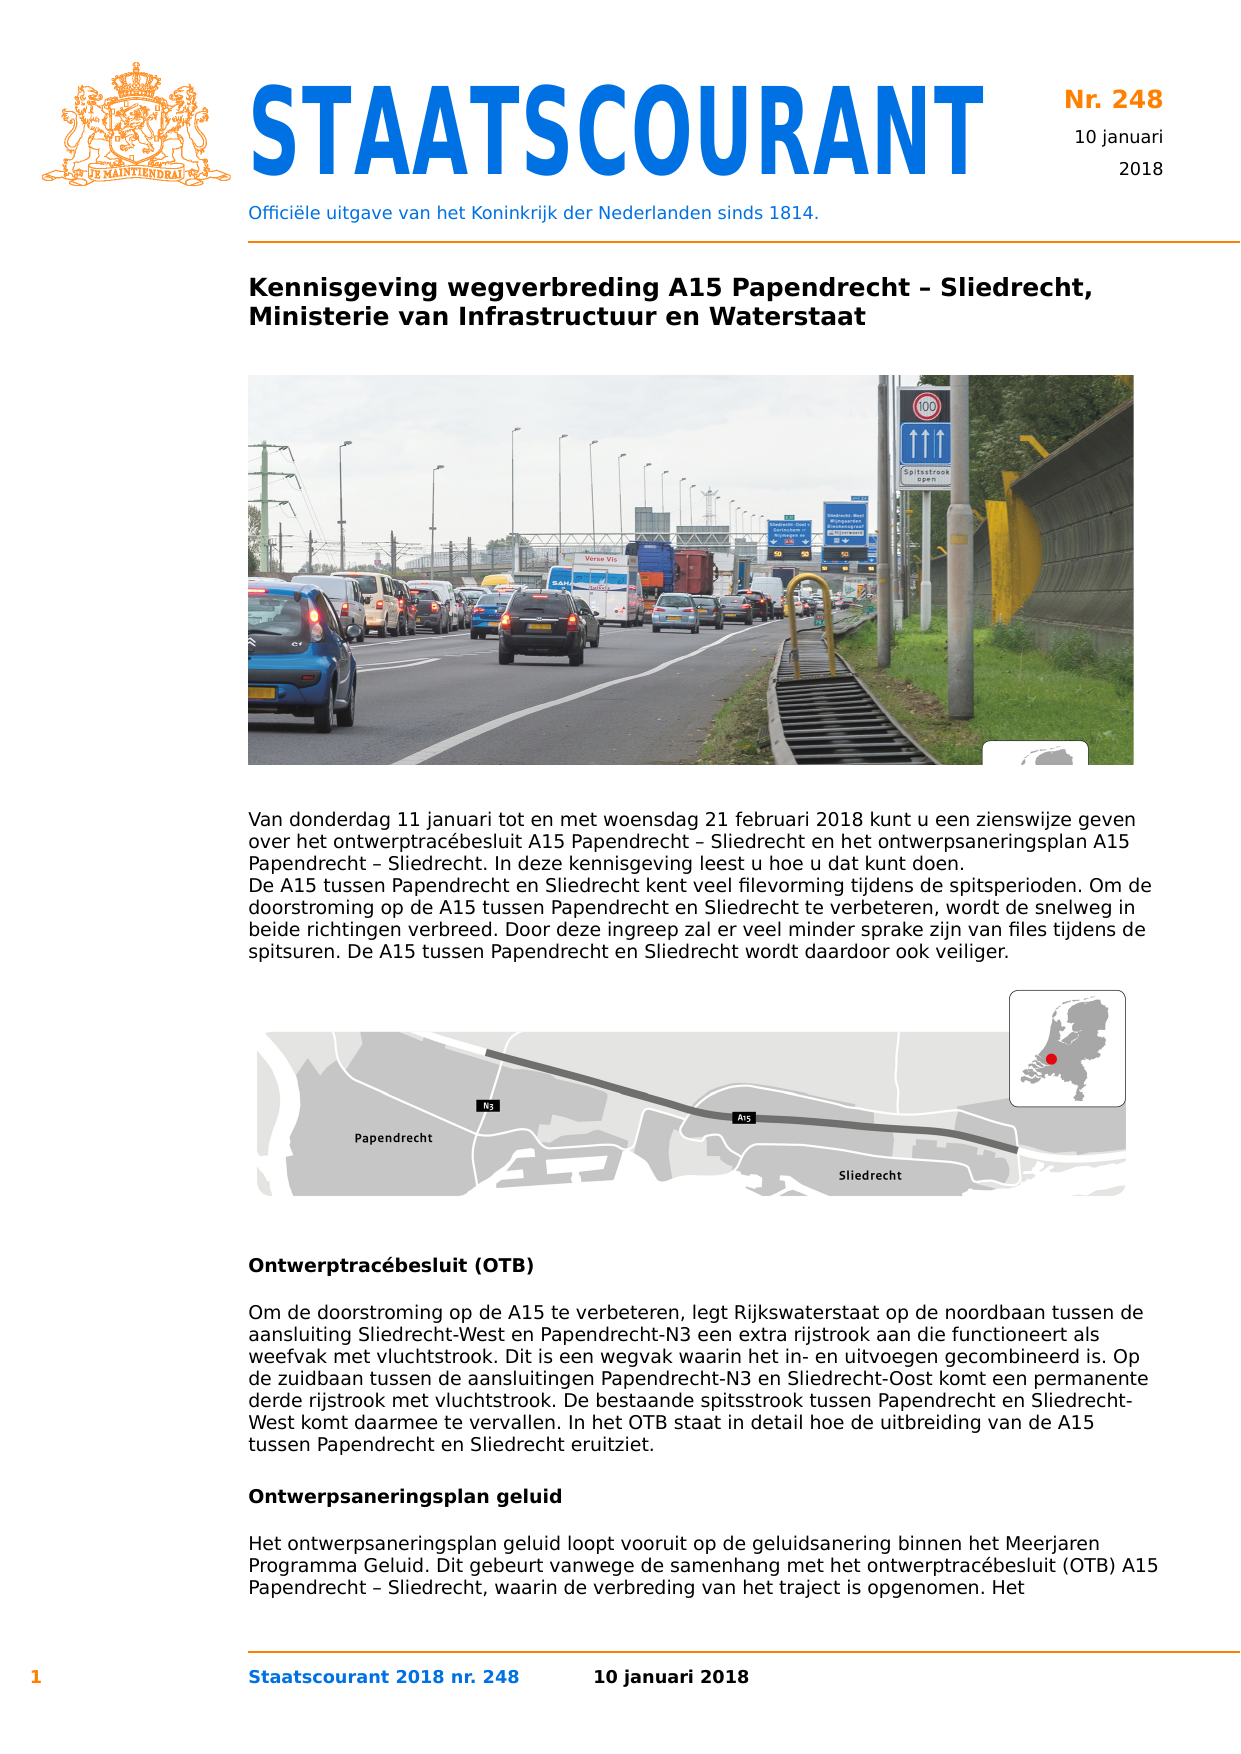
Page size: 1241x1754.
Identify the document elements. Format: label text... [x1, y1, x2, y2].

picture [41, 62, 231, 186]
picture [248, 375, 1134, 765]
table_header STAATSCOURANT [248, 62, 998, 203]
text De A15 tussen Papendrecht en Sliedrecht kent veel filevorming tijdens de spitsperioden. Om de doorstroming op de A15 tussen Papendrecht en Sliedrecht te verbeteren, wordt de snelweg in beide richtingen verbreed. Door deze ingreep zal er veel minder sprake zijn van files tijdens de spitsuren. De A15 tussen Papendrecht en Sliedrecht wordt daardoor ook veiliger. [248, 875, 1163, 963]
table_cell 10 januari [998, 121, 1240, 153]
table_header [25, 62, 248, 241]
table_cell Officiële uitgave van het Koninkrijk der Nederlanden sinds 1814. [248, 203, 1240, 241]
subtitle Kennisgeving wegverbreding A15 Papendrecht – Sliedrecht, Ministerie van Infrastructuur en Waterstaat [248, 273, 1163, 331]
subtitle Ontwerptracébesluit (OTB) [248, 1255, 1163, 1277]
text Om de doorstroming op de A15 te verbeteren, legt Rijkswaterstaat op de noordbaan tussen de aansluiting Sliedrecht-West en Papendrecht-N3 een extra rijstrook aan die functioneert als weefvak met vluchtstrook. Dit is een wegvak waarin het in- en uitvoegen gecombineerd is. Op de zuidbaan tussen de aansluitingen Papendrecht-N3 en Sliedrecht-Oost komt een permanente derde rijstrook met vluchtstrook. De bestaande spitsstrook tussen Papendrecht en Sliedrecht-West komt daarmee te vervallen. In het OTB staat in detail hoe de uitbreiding van de A15 tussen Papendrecht en Sliedrecht eruitziet. [248, 1302, 1163, 1456]
picture [248, 984, 1134, 1203]
table_cell 2018 [998, 153, 1240, 203]
subtitle Ontwerpsaneringsplan geluid [248, 1486, 1163, 1508]
table_header Nr. 248 [998, 62, 1240, 121]
text Van donderdag 11 januari tot en met woensdag 21 februari 2018 kunt u een zienswijze geven over het ontwerptracébesluit A15 Papendrecht – Sliedrecht en het ontwerpsaneringsplan A15 Papendrecht – Sliedrecht. In deze kennisgeving leest u hoe u dat kunt doen. [248, 809, 1163, 875]
text Het ontwerpsaneringsplan geluid loopt vooruit op de geluidsanering binnen het Meerjaren Programma Geluid. Dit gebeurt vanwege de samenhang met het ontwerptracébesluit (OTB) A15 Papendrecht – Sliedrecht, waarin de verbreding van het traject is opgenomen. Het [248, 1533, 1163, 1599]
